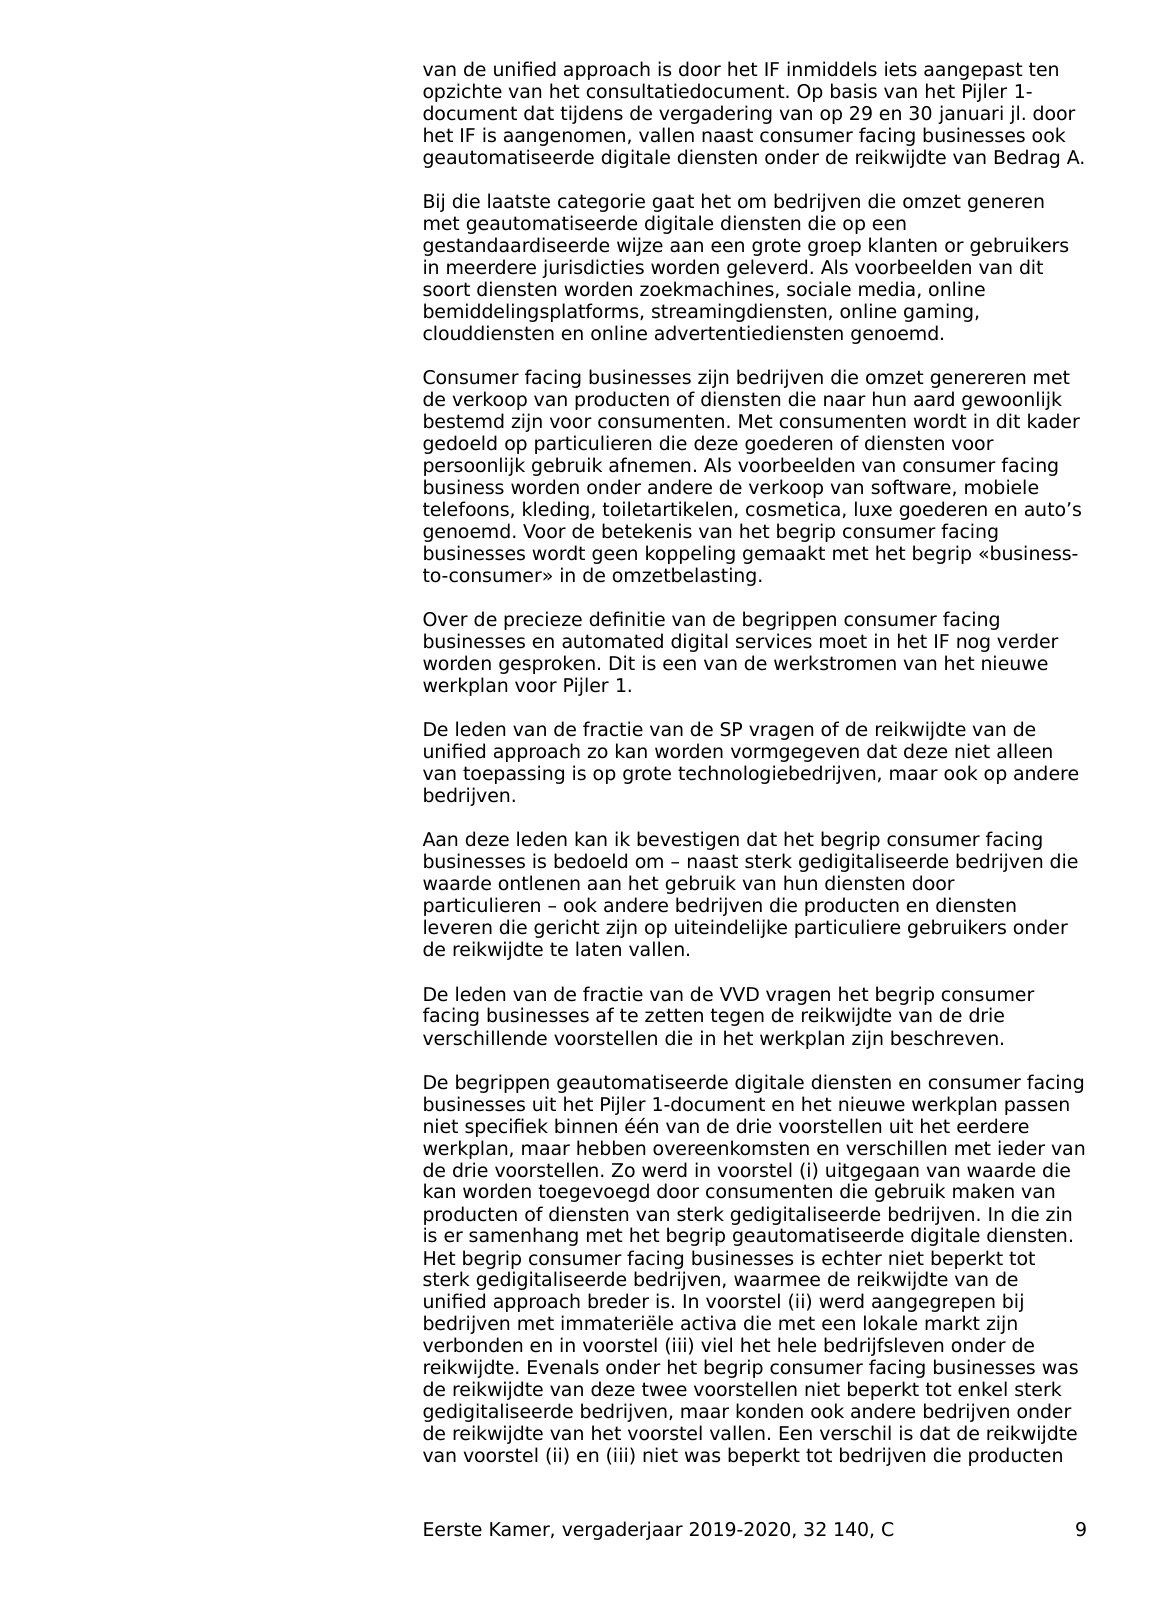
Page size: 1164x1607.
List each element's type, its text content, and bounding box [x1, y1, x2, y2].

text De begrippen geautomatiseerde digitale diensten en consumer facing businesses uit het Pijler 1-document en het nieuwe werkplan passen niet specifiek binnen één van de drie voorstellen uit het eerdere werkplan, maar hebben overeenkomsten en verschillen met ieder van de drie voorstellen. Zo werd in voorstel (i) uitgegaan van waarde die kan worden toegevoegd door consumenten die gebruik maken van producten of diensten van sterk gedigitaliseerde bedrijven. In die zin is er samenhang met het begrip geautomatiseerde digitale diensten. Het begrip consumer facing businesses is echter niet beperkt tot sterk gedigitaliseerde bedrijven, waarmee de reikwijdte van de unified approach breder is. In voorstel (ii) werd aangegrepen bij bedrijven met immateriële activa die met een lokale markt zijn verbonden en in voorstel (iii) viel het hele bedrijfsleven onder de reikwijdte. Evenals onder het begrip consumer facing businesses was de reikwijdte van deze twee voorstellen niet beperkt tot enkel sterk gedigitaliseerde bedrijven, maar konden ook andere bedrijven onder de reikwijdte van het voorstel vallen. Een verschil is dat de reikwijdte van voorstel (ii) en (iii) niet was beperkt tot bedrijven die producten [422, 1072, 1087, 1467]
text van de unified approach is door het IF inmiddels iets aangepast ten opzichte van het consultatiedocument. Op basis van het Pijler 1-document dat tijdens de vergadering van op 29 en 30 januari jl. door het IF is aangenomen, vallen naast consumer facing businesses ook geautomatiseerde digitale diensten onder de reikwijdte van Bedrag A. [422, 59, 1087, 169]
text De leden van de fractie van de SP vragen of de reikwijdte van de unified approach zo kan worden vormgegeven dat deze niet alleen van toepassing is op grote technologiebedrijven, maar ook op andere bedrijven. [422, 719, 1087, 807]
text Over de precieze definitie van de begrippen consumer facing businesses en automated digital services moet in het IF nog verder worden gesproken. Dit is een van de werkstromen van het nieuwe werkplan voor Pijler 1. [422, 609, 1087, 697]
text Consumer facing businesses zijn bedrijven die omzet genereren met de verkoop van producten of diensten die naar hun aard gewoonlijk bestemd zijn voor consumenten. Met consumenten wordt in dit kader gedoeld op particulieren die deze goederen of diensten voor persoonlijk gebruik afnemen. Als voorbeelden van consumer facing business worden onder andere de verkoop van software, mobiele telefoons, kleding, toiletartikelen, cosmetica, luxe goederen en auto’s genoemd. Voor de betekenis van het begrip consumer facing businesses wordt geen koppeling gemaakt met het begrip «business-to-consumer» in de omzetbelasting. [422, 367, 1087, 587]
text Bij die laatste categorie gaat het om bedrijven die omzet generen met geautomatiseerde digitale diensten die op een gestandaardiseerde wijze aan een grote groep klanten or gebruikers in meerdere jurisdicties worden geleverd. Als voorbeelden van dit soort diensten worden zoekmachines, sociale media, online bemiddelingsplatforms, streamingdiensten, online gaming, clouddiensten en online advertentiediensten genoemd. [422, 191, 1087, 345]
text Aan deze leden kan ik bevestigen dat het begrip consumer facing businesses is bedoeld om – naast sterk gedigitaliseerde bedrijven die waarde ontlenen aan het gebruik van hun diensten door particulieren – ook andere bedrijven die producten en diensten leveren die gericht zijn op uiteindelijke particuliere gebruikers onder de reikwijdte te laten vallen. [422, 829, 1087, 961]
text De leden van de fractie van de VVD vragen het begrip consumer facing businesses af te zetten tegen de reikwijdte van de drie verschillende voorstellen die in het werkplan zijn beschreven. [422, 983, 1087, 1049]
